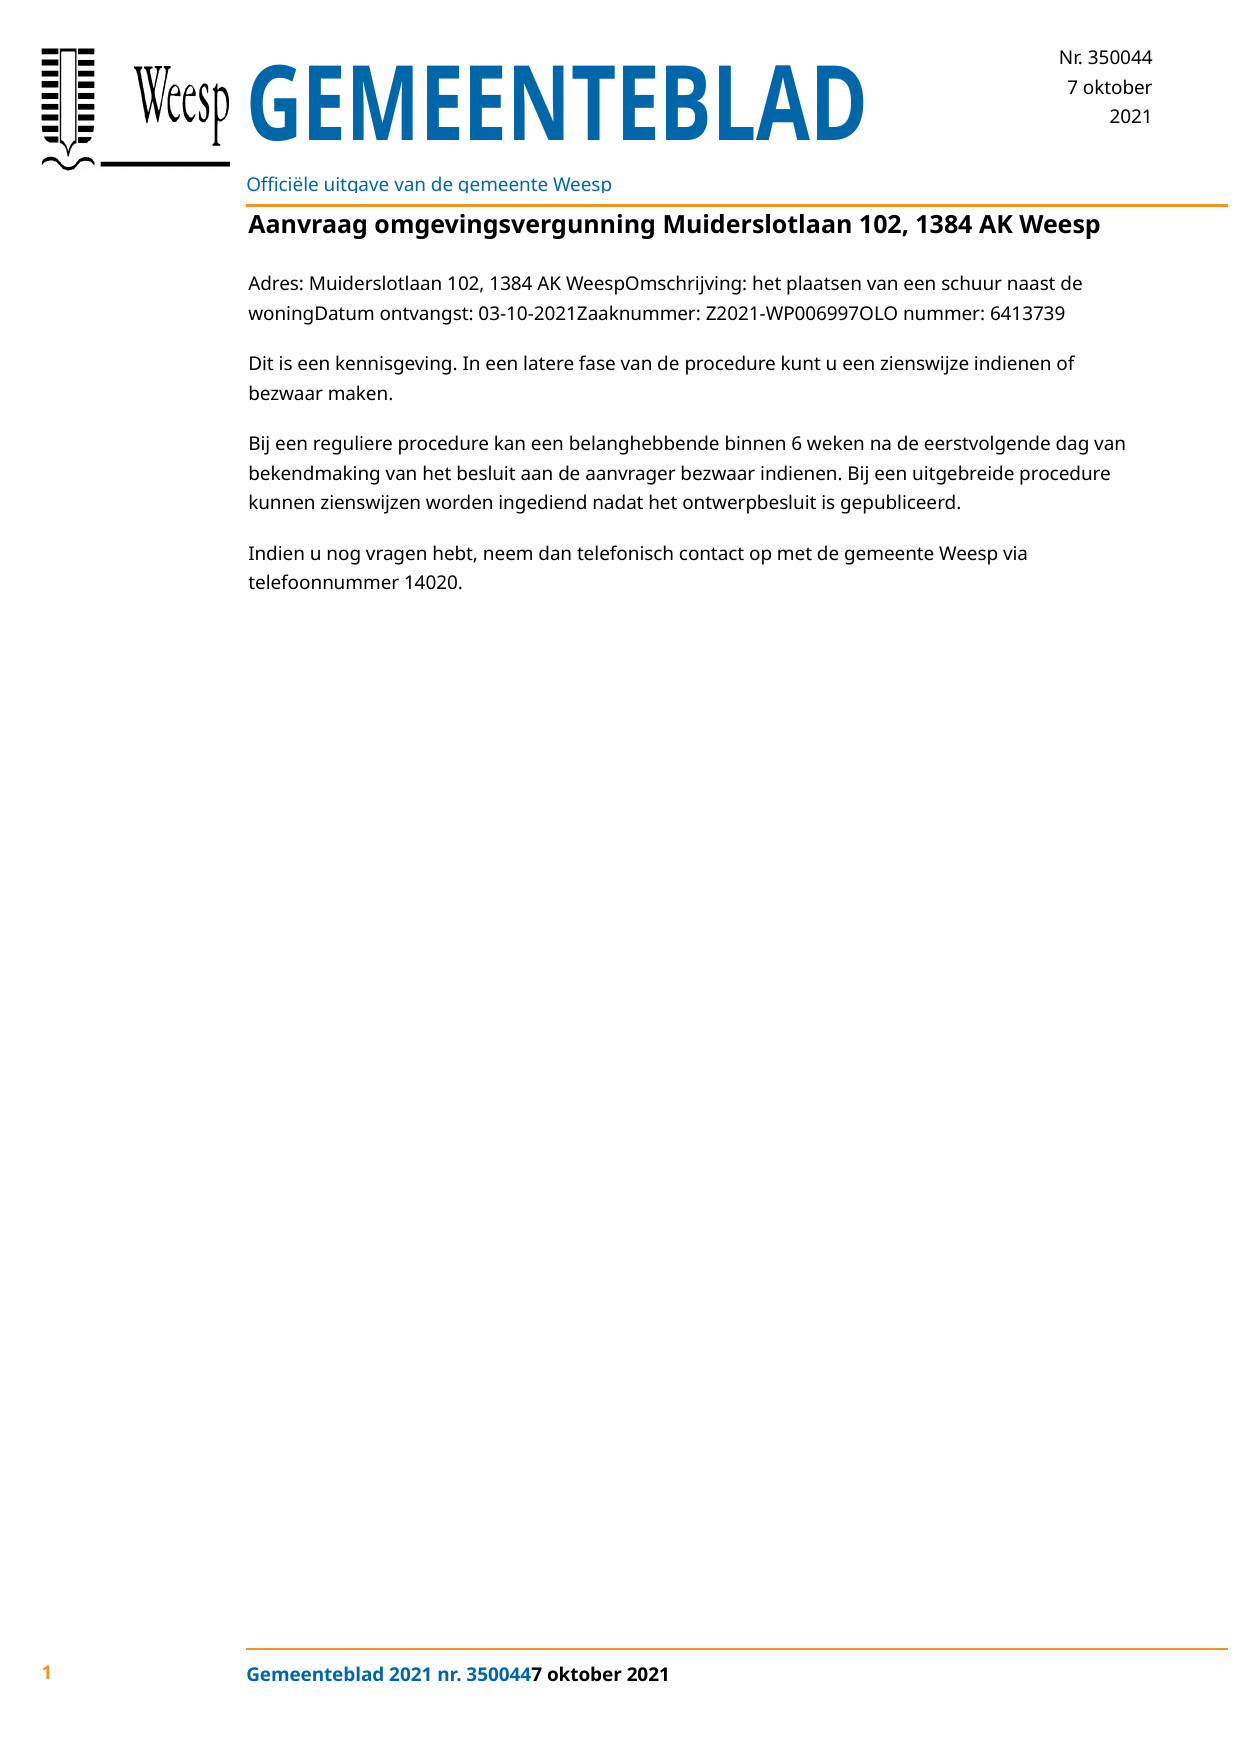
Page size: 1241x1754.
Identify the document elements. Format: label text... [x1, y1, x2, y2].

text Bij een reguliere procedure kan een belanghebbende binnen 6 weken na de eerstvolgende dag van bekendmaking van het besluit aan de aanvrager bezwaar indienen. Bij een uitgebreide procedure kunnen zienswijzen worden ingediend nadat het ontwerpbesluit is gepubliceerd. [248, 430, 1152, 515]
text Aanvraag omgevingsvergunning Muiderslotlaan 102, 1384 AK Weesp [248, 207, 1152, 241]
text Indien u nog vragen hebt, neem dan telefonisch contact op met de gemeente Weesp via telefoonnummer 14020. [248, 540, 1152, 595]
picture [41, 47, 231, 172]
text Adres: Muiderslotlaan 102, 1384 AK WeespOmschrijving: het plaatsen van een schuur naast de woningDatum ontvangst: 03-10-2021Zaaknummer: Z2021-WP006997OLO nummer: 6413739 [248, 270, 1152, 326]
text Dit is een kennisgeving. In een latere fase van de procedure kunt u een zienswijze indienen of bezwaar maken. [248, 350, 1152, 406]
